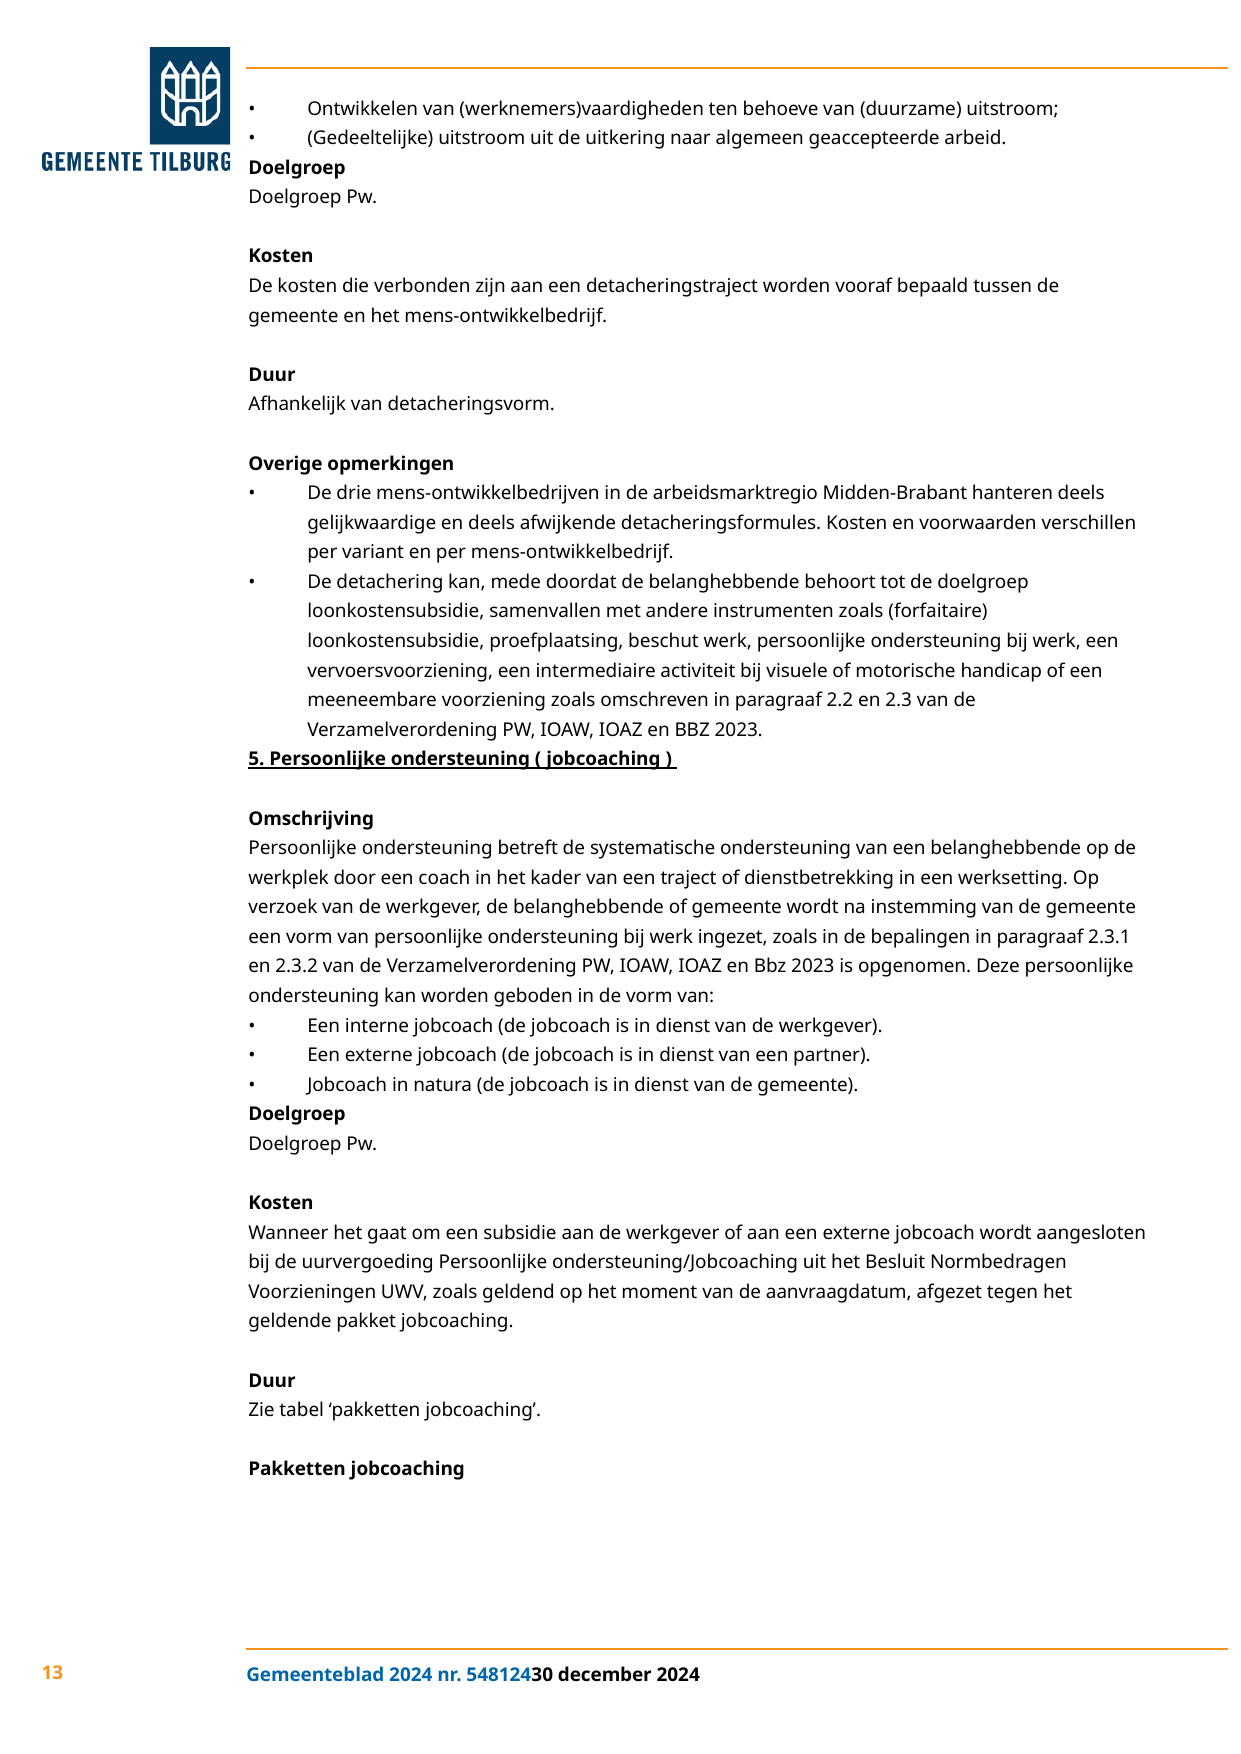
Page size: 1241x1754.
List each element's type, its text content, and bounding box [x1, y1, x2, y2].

text Overige opmerkingen [248, 450, 1152, 476]
list (Gedeeltelijke) uitstroom uit de uitkering naar algemeen geaccepteerde arbeid. [248, 124, 1152, 150]
text Doelgroep Pw. [248, 1130, 1152, 1156]
text Pakketten jobcoaching [248, 1456, 1152, 1481]
text Doelgroep Pw. [248, 183, 1152, 209]
text Wanneer het gaat om een subsidie aan de werkgever of aan een externe jobcoach wordt aangesloten bij de uurvergoeding Persoonlijke ondersteuning/Jobcoaching uit het Besluit Normbedragen Voorzieningen UWV, zoals geldend op het moment van de aanvraagdatum, afgezet tegen het geldende pakket jobcoaching. [248, 1219, 1152, 1333]
text Omschrijving [248, 805, 1152, 831]
text 5. Persoonlijke ondersteuning ( jobcoaching ) [248, 746, 1152, 771]
list De detachering kan, mede doordat de belanghebbende behoort tot de doelgroep loonkostensubsidie, samenvallen met andere instrumenten zoals (forfaitaire) loonkostensubsidie, proefplaatsing, beschut werk, persoonlijke ondersteuning bij werk, een vervoersvoorziening, een intermediaire activiteit bij visuele of motorische handicap of een meeneembare voorziening zoals omschreven in paragraaf 2.2 en 2.3 van de Verzamelverordening PW, IOAW, IOAZ en BBZ 2023. [248, 568, 1152, 742]
list Ontwikkelen van (werknemers)vaardigheden ten behoeve van (duurzame) uitstroom; [248, 95, 1152, 121]
text Kosten [248, 1189, 1152, 1215]
text Afhankelijk van detacheringsvorm. [248, 391, 1152, 416]
list Een externe jobcoach (de jobcoach is in dienst van een partner). [248, 1041, 1152, 1067]
picture [41, 47, 231, 172]
text De kosten die verbonden zijn aan een detacheringstraject worden vooraf bepaald tussen de gemeente en het mens-ontwikkelbedrijf. [248, 272, 1152, 328]
list De drie mens-ontwikkelbedrijven in de arbeidsmarktregio Midden-Brabant hanteren deels gelijkwaardige en deels afwijkende detacheringsformules. Kosten en voorwaarden verschillen per variant en per mens-ontwikkelbedrijf. [248, 479, 1152, 564]
text Doelgroep [248, 1101, 1152, 1126]
text Persoonlijke ondersteuning betreft de systematische ondersteuning van een belanghebbende op de werkplek door een coach in het kader van een traject of dienstbetrekking in een werksetting. Op verzoek van de werkgever, de belanghebbende of gemeente wordt na instemming van de gemeente een vorm van persoonlijke ondersteuning bij werk ingezet, zoals in de bepalingen in paragraaf 2.3.1 en 2.3.2 van de Verzamelverordening PW, IOAW, IOAZ en Bbz 2023 is opgenomen. Deze persoonlijke ondersteuning kan worden geboden in de vorm van: [248, 834, 1152, 1008]
text Zie tabel ‘pakketten jobcoaching’. [248, 1396, 1152, 1422]
list Jobcoach in natura (de jobcoach is in dienst van de gemeente). [248, 1071, 1152, 1097]
text Kosten [248, 243, 1152, 268]
text Doelgroep [248, 154, 1152, 180]
list Een interne jobcoach (de jobcoach is in dienst van de werkgever). [248, 1012, 1152, 1038]
text Duur [248, 361, 1152, 387]
text Duur [248, 1367, 1152, 1393]
